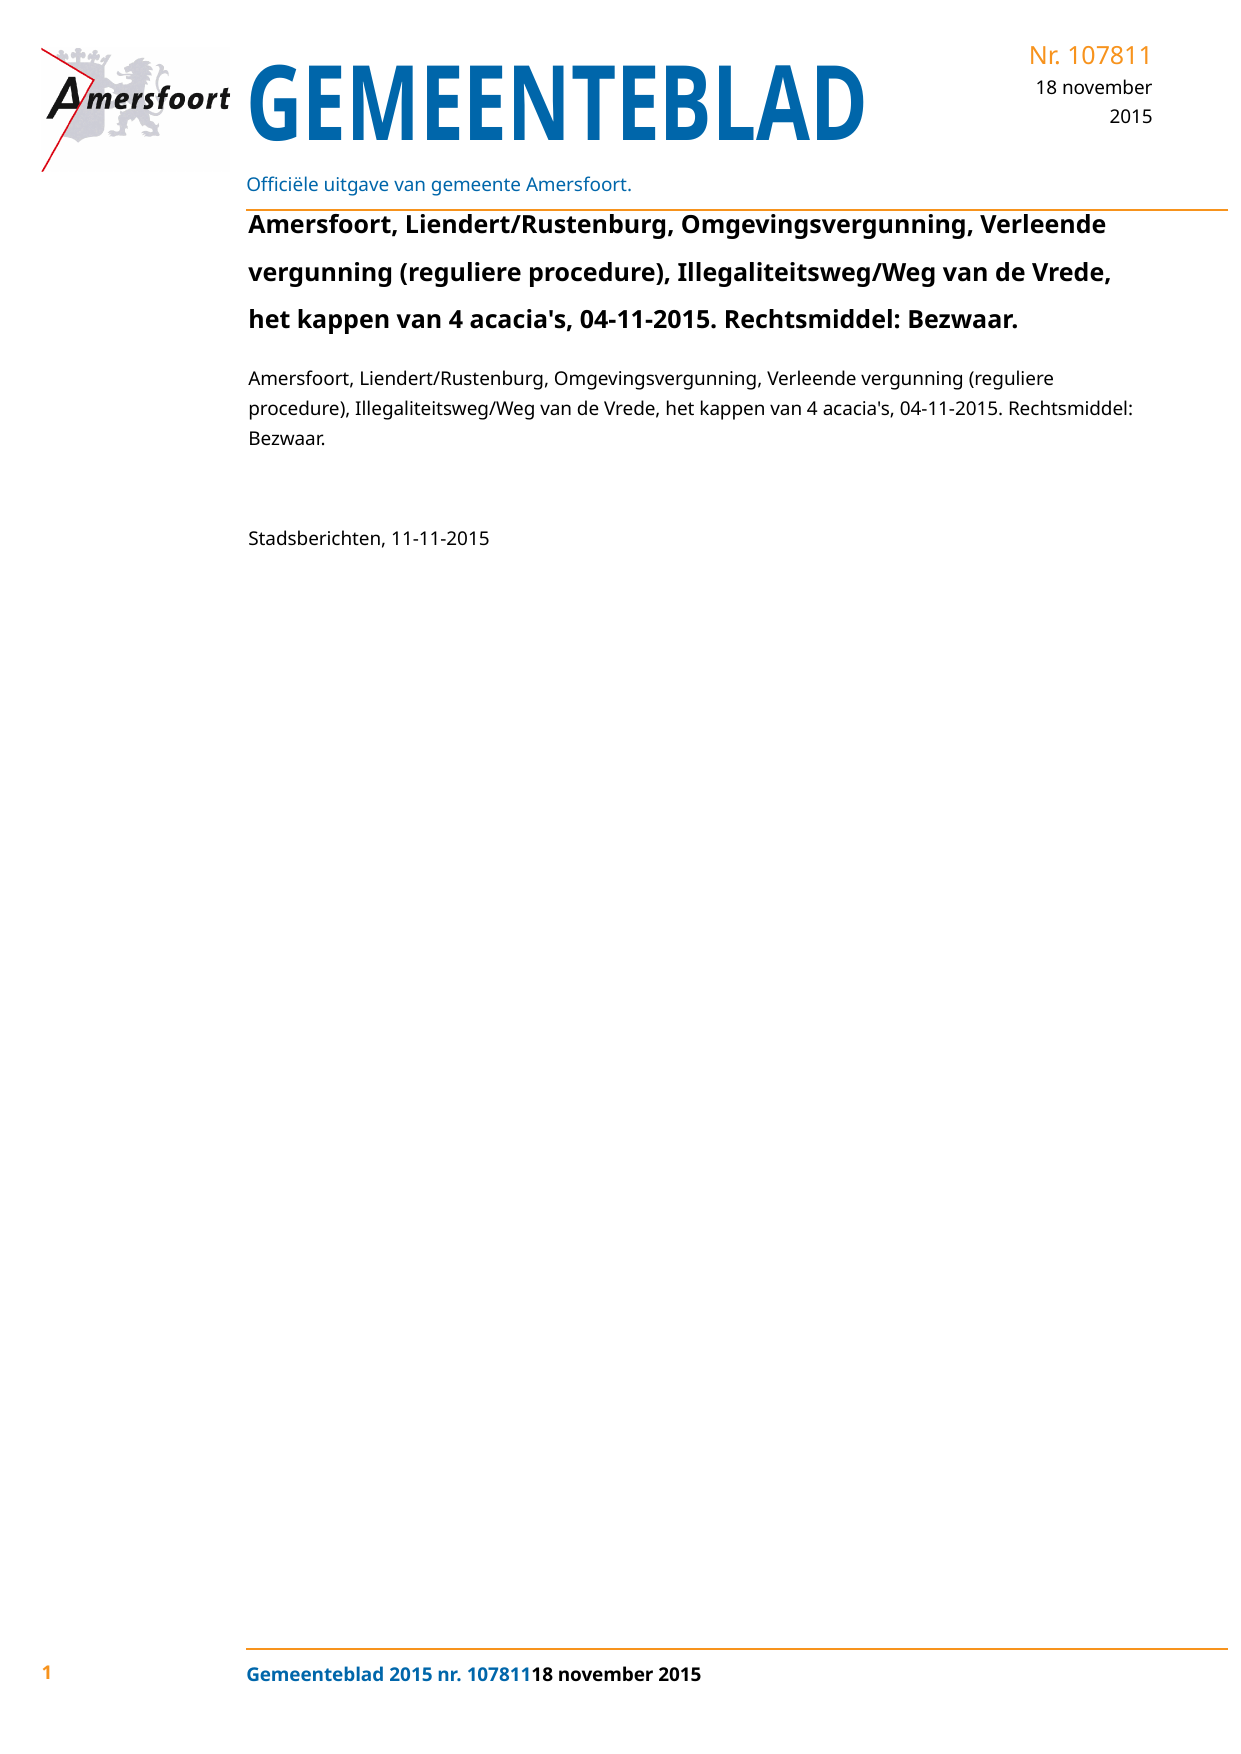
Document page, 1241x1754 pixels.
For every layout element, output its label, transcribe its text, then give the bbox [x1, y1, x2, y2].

picture [41, 47, 231, 172]
text Amersfoort, Liendert/Rustenburg, Omgevingsvergunning, Verleende vergunning (reguliere procedure), Illegaliteitsweg/Weg van de Vrede, het kappen van 4 acacia's, 04-11-2015. Rechtsmiddel: Bezwaar. [248, 211, 1152, 336]
text Amersfoort, Liendert/Rustenburg, Omgevingsvergunning, Verleende vergunning (reguliere procedure), Illegaliteitsweg/Weg van de Vrede, het kappen van 4 acacia's, 04-11-2015. Rechtsmiddel: Bezwaar. [248, 366, 1152, 450]
text Stadsberichten, 11-11-2015 [248, 526, 1152, 551]
